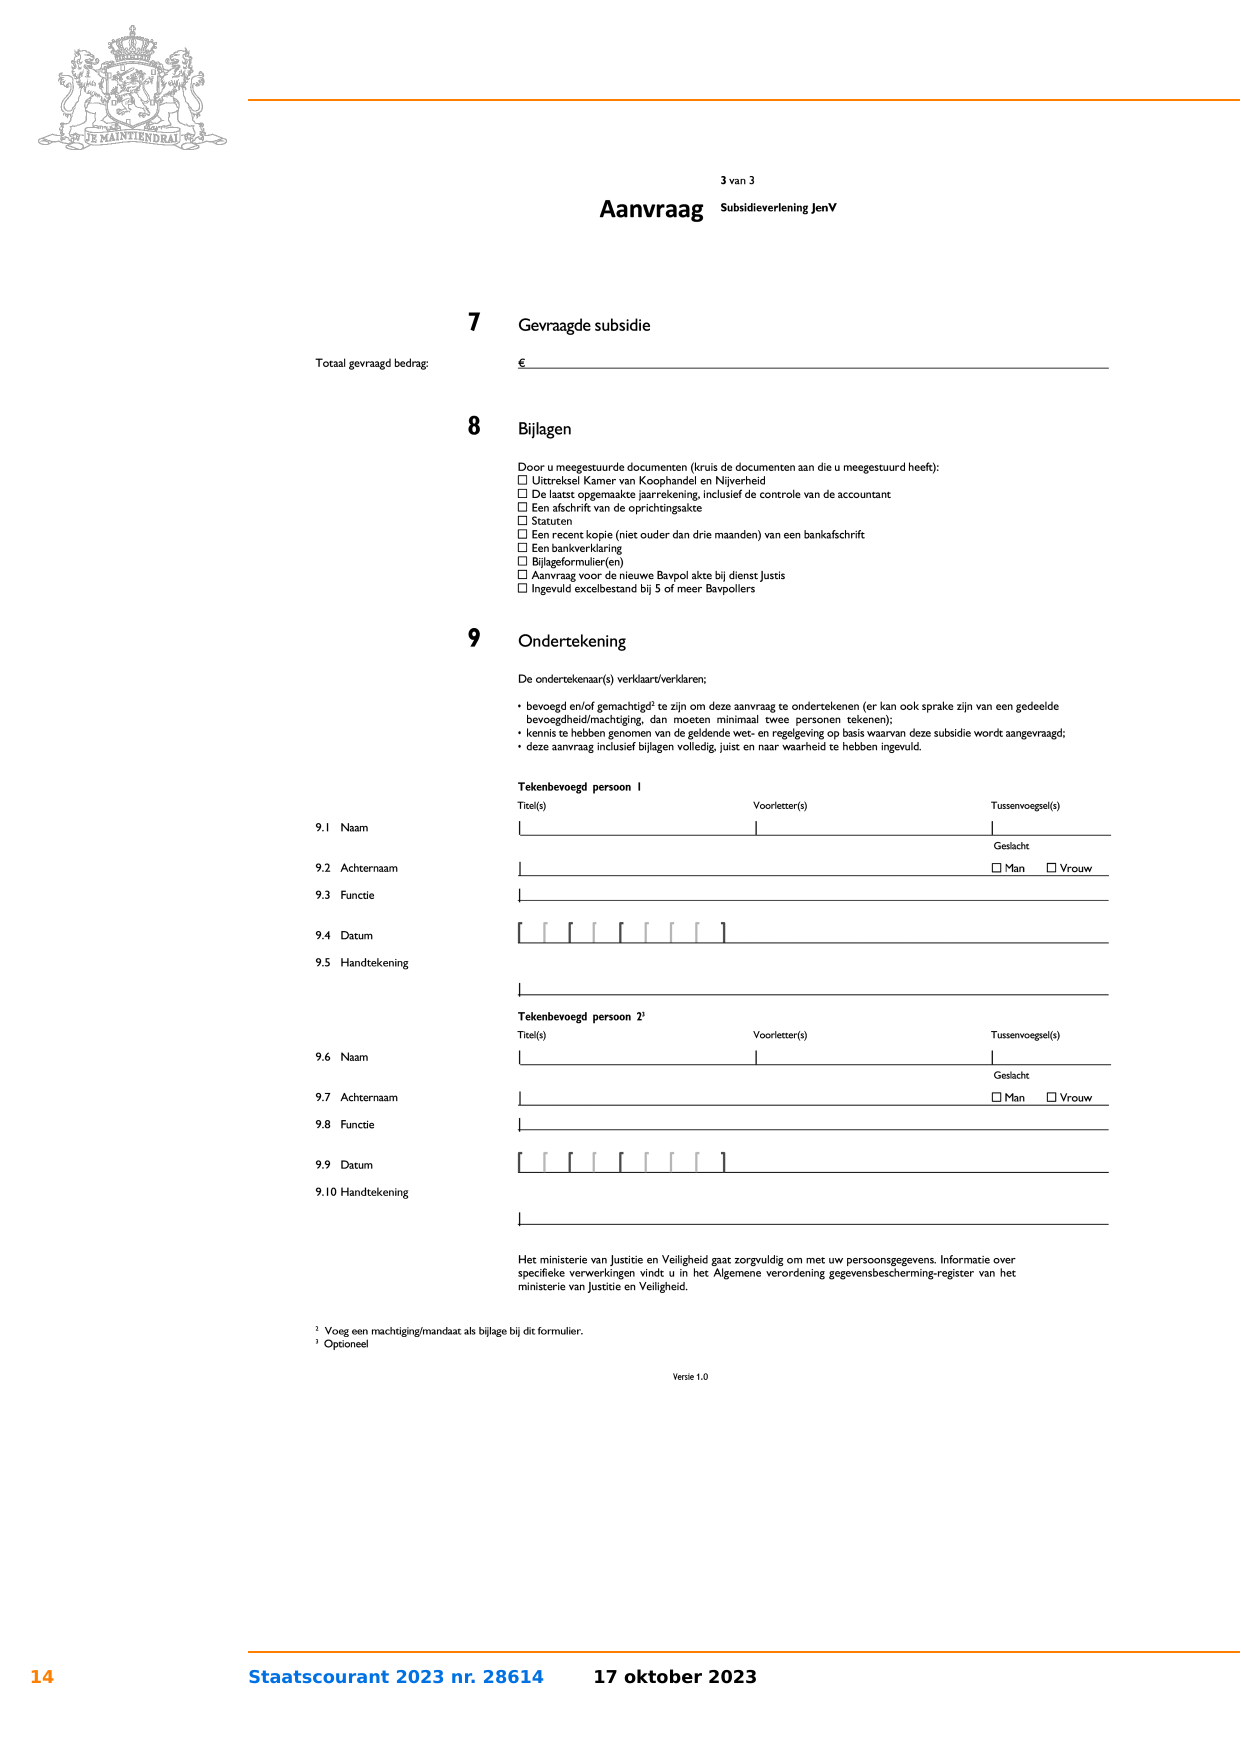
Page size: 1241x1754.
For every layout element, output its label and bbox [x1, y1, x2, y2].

picture [248, 151, 1134, 1404]
picture [38, 25, 227, 150]
